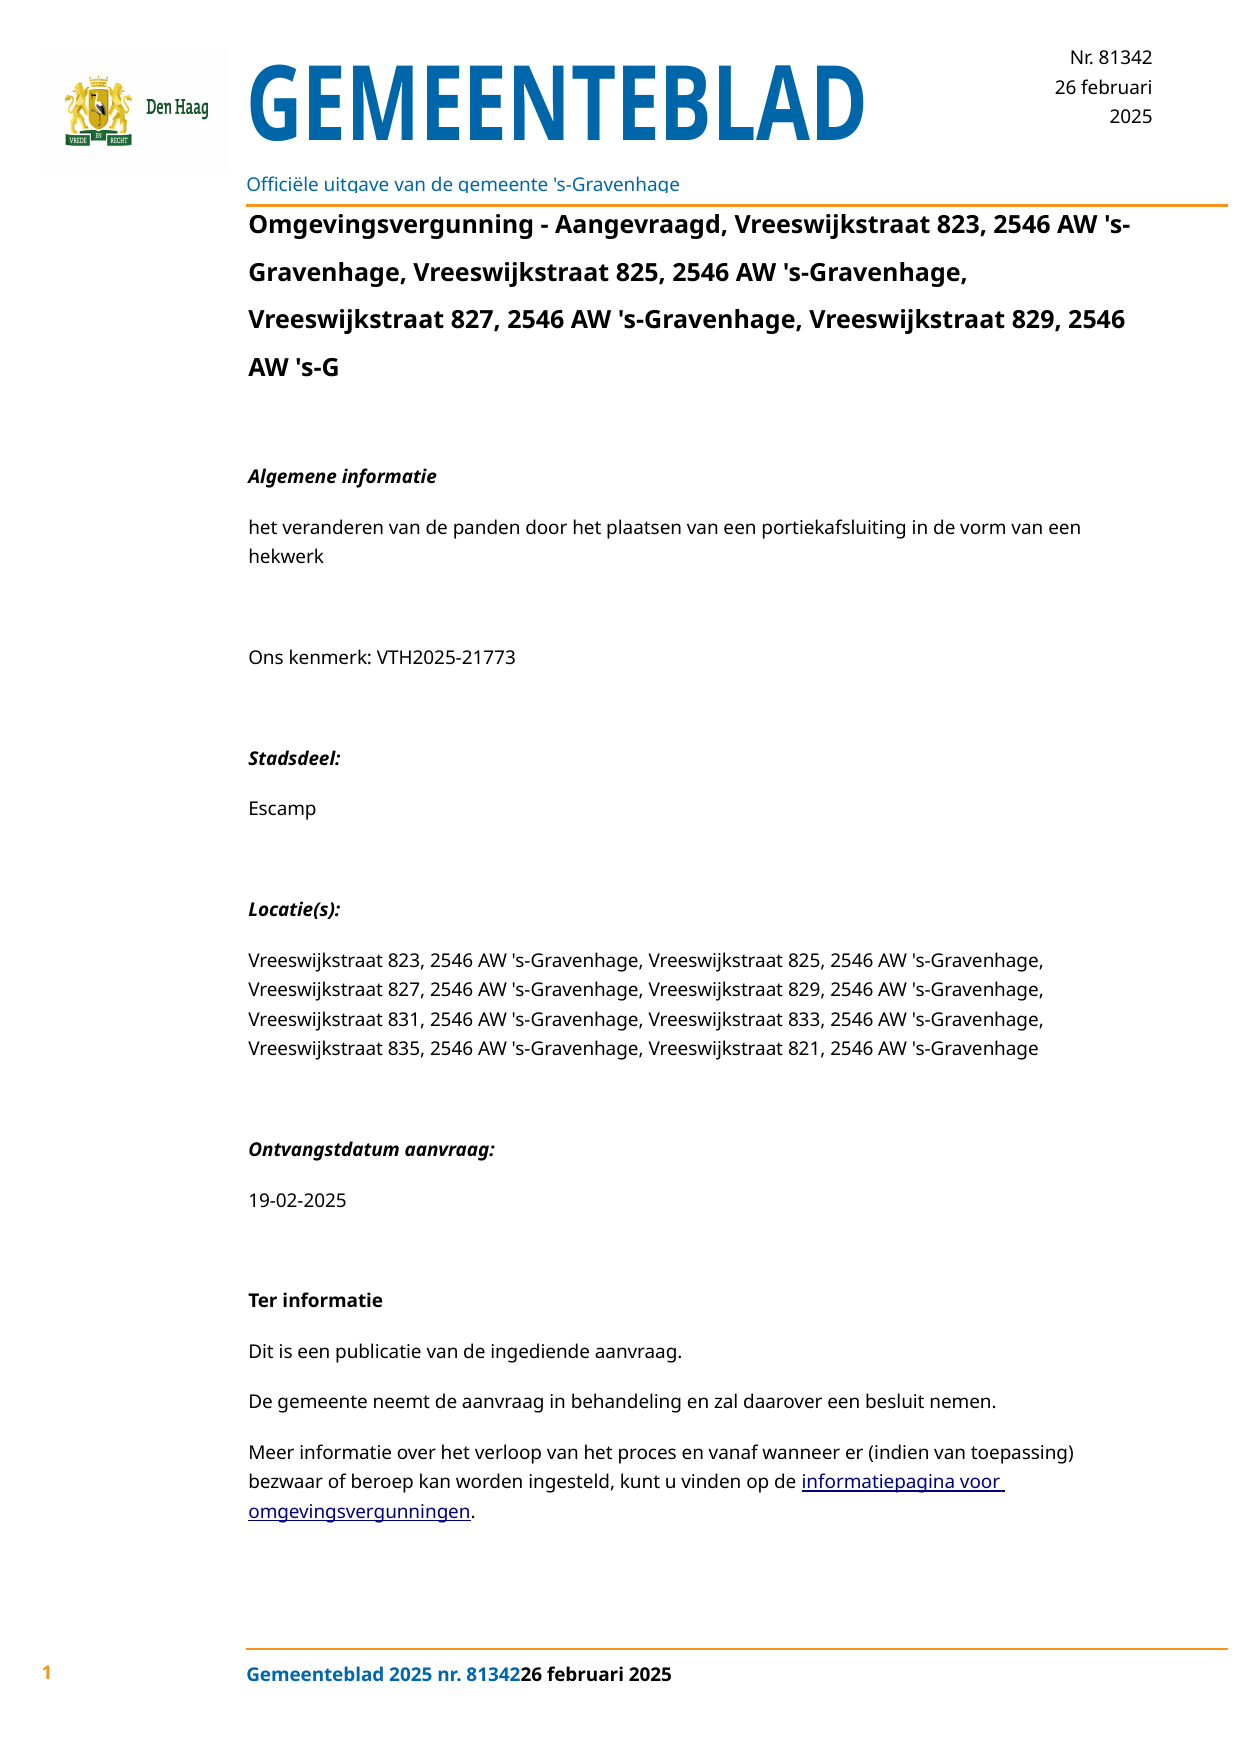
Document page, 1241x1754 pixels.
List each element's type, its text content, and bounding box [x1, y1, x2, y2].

picture [41, 47, 231, 172]
text Vreeswijkstraat 823, 2546 AW 's-Gravenhage, Vreeswijkstraat 825, 2546 AW 's-Gravenhage, Vreeswijkstraat 827, 2546 AW 's-Gravenhage, Vreeswijkstraat 829, 2546 AW 's-Gravenhage, Vreeswijkstraat 831, 2546 AW 's-Gravenhage, Vreeswijkstraat 833, 2546 AW 's-Gravenhage, Vreeswijkstraat 835, 2546 AW 's-Gravenhage, Vreeswijkstraat 821, 2546 AW 's-Gravenhage [248, 947, 1152, 1061]
text Ons kenmerk: VTH2025-21773 [248, 644, 1152, 670]
text Ter informatie [248, 1288, 1152, 1313]
text Locatie(s): [248, 896, 1152, 922]
text Meer informatie over het verloop van het proces en vanaf wanneer er (indien van toepassing) bezwaar of beroep kan worden ingesteld, kunt u vinden op de informatiepagina voor omgevingsvergunningen. [248, 1439, 1152, 1524]
text 19-02-2025 [248, 1187, 1152, 1213]
text De gemeente neemt de aanvraag in behandeling en zal daarover een besluit nemen. [248, 1388, 1152, 1414]
text het veranderen van de panden door het plaatsen van een portiekafsluiting in de vorm van een hekwerk [248, 514, 1152, 569]
text Ontvangstdatum aanvraag: [248, 1136, 1152, 1162]
text Escamp [248, 796, 1152, 821]
text Omgevingsvergunning - Aangevraagd, Vreeswijkstraat 823, 2546 AW 's-Gravenhage, Vreeswijkstraat 825, 2546 AW 's-Gravenhage, Vreeswijkstraat 827, 2546 AW 's-Gravenhage, Vreeswijkstraat 829, 2546 AW 's-G [248, 207, 1152, 384]
text Dit is een publicatie van de ingediende aanvraag. [248, 1338, 1152, 1364]
text Algemene informatie [248, 463, 1152, 489]
text Stadsdeel: [248, 745, 1152, 771]
